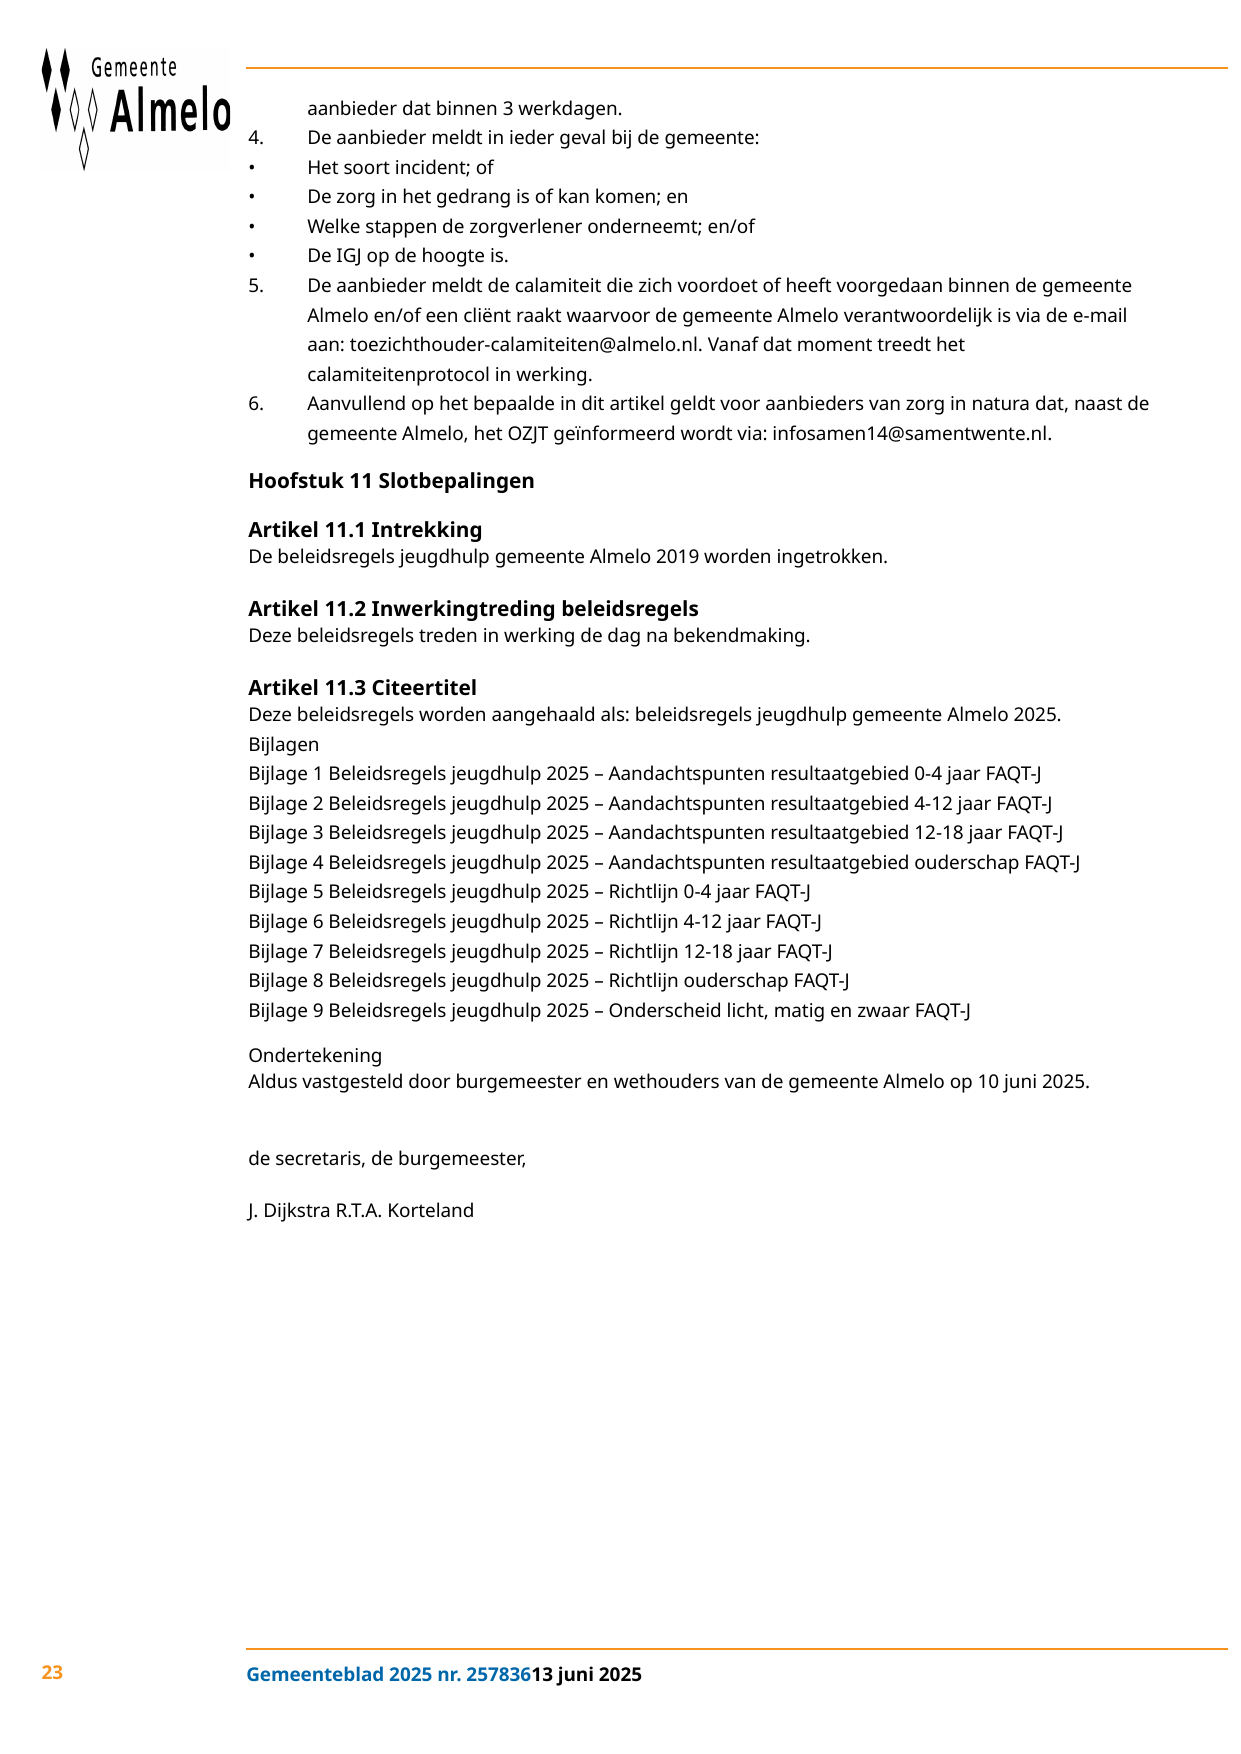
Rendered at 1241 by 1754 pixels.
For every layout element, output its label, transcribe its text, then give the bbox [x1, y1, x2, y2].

text Bijlage 6 Beleidsregels jeugdhulp 2025 – Richtlijn 4-12 jaar FAQT-J [248, 908, 1152, 934]
text Bijlage 1 Beleidsregels jeugdhulp 2025 – Aandachtspunten resultaatgebied 0-4 jaar FAQT-J [248, 760, 1152, 786]
text Artikel 11.2 Inwerkingtreding beleidsregels [248, 594, 1152, 622]
list aanbieder dat binnen 3 werkdagen. [248, 95, 1152, 121]
list De aanbieder meldt in ieder geval bij de gemeente: [248, 124, 1152, 150]
text Bijlage 5 Beleidsregels jeugdhulp 2025 – Richtlijn 0-4 jaar FAQT-J [248, 879, 1152, 904]
text Aldus vastgesteld door burgemeester en wethouders van de gemeente Almelo op 10 juni 2025. [248, 1068, 1152, 1094]
text Bijlagen [248, 731, 1152, 757]
text De beleidsregels jeugdhulp gemeente Almelo 2019 worden ingetrokken. [248, 543, 1152, 569]
text de secretaris, de burgemeester, [248, 1146, 1152, 1171]
picture [41, 47, 231, 172]
text Bijlage 7 Beleidsregels jeugdhulp 2025 – Richtlijn 12-18 jaar FAQT-J [248, 938, 1152, 964]
list De IGJ op de hoogte is. [248, 243, 1152, 268]
list Welke stappen de zorgverlener onderneemt; en/of [248, 213, 1152, 239]
text J. Dijkstra R.T.A. Korteland [248, 1197, 1152, 1223]
text Artikel 11.3 Citeertitel [248, 673, 1152, 701]
text Bijlage 3 Beleidsregels jeugdhulp 2025 – Aandachtspunten resultaatgebied 12-18 jaar FAQT-J [248, 819, 1152, 845]
list De aanbieder meldt de calamiteit die zich voordoet of heeft voorgedaan binnen de gemeente Almelo en/of een cliënt raakt waarvoor de gemeente Almelo verantwoordelijk is via de e-mail aan: toezichthouder-calamiteiten@almelo.nl. Vanaf dat moment treedt het calamiteitenprotocol in werking. [248, 272, 1152, 387]
text Deze beleidsregels worden aangehaald als: beleidsregels jeugdhulp gemeente Almelo 2025. [248, 701, 1152, 727]
list Aanvullend op het bepaalde in dit artikel geldt voor aanbieders van zorg in natura dat, naast de gemeente Almelo, het OZJT geïnformeerd wordt via: infosamen14@samentwente.nl. [248, 391, 1152, 446]
list Het soort incident; of [248, 154, 1152, 180]
text Bijlage 4 Beleidsregels jeugdhulp 2025 – Aandachtspunten resultaatgebied ouderschap FAQT-J [248, 849, 1152, 875]
text Ondertekening [248, 1043, 1152, 1068]
text Bijlage 9 Beleidsregels jeugdhulp 2025 – Onderscheid licht, matig en zwaar FAQT-J [248, 997, 1152, 1023]
list De zorg in het gedrang is of kan komen; en [248, 183, 1152, 209]
text Artikel 11.1 Intrekking [248, 515, 1152, 543]
text Deze beleidsregels treden in werking de dag na bekendmaking. [248, 622, 1152, 648]
text Hoofstuk 11 Slotbepalingen [248, 466, 1152, 494]
text Bijlage 2 Beleidsregels jeugdhulp 2025 – Aandachtspunten resultaatgebied 4-12 jaar FAQT-J [248, 790, 1152, 816]
text Bijlage 8 Beleidsregels jeugdhulp 2025 – Richtlijn ouderschap FAQT-J [248, 967, 1152, 993]
